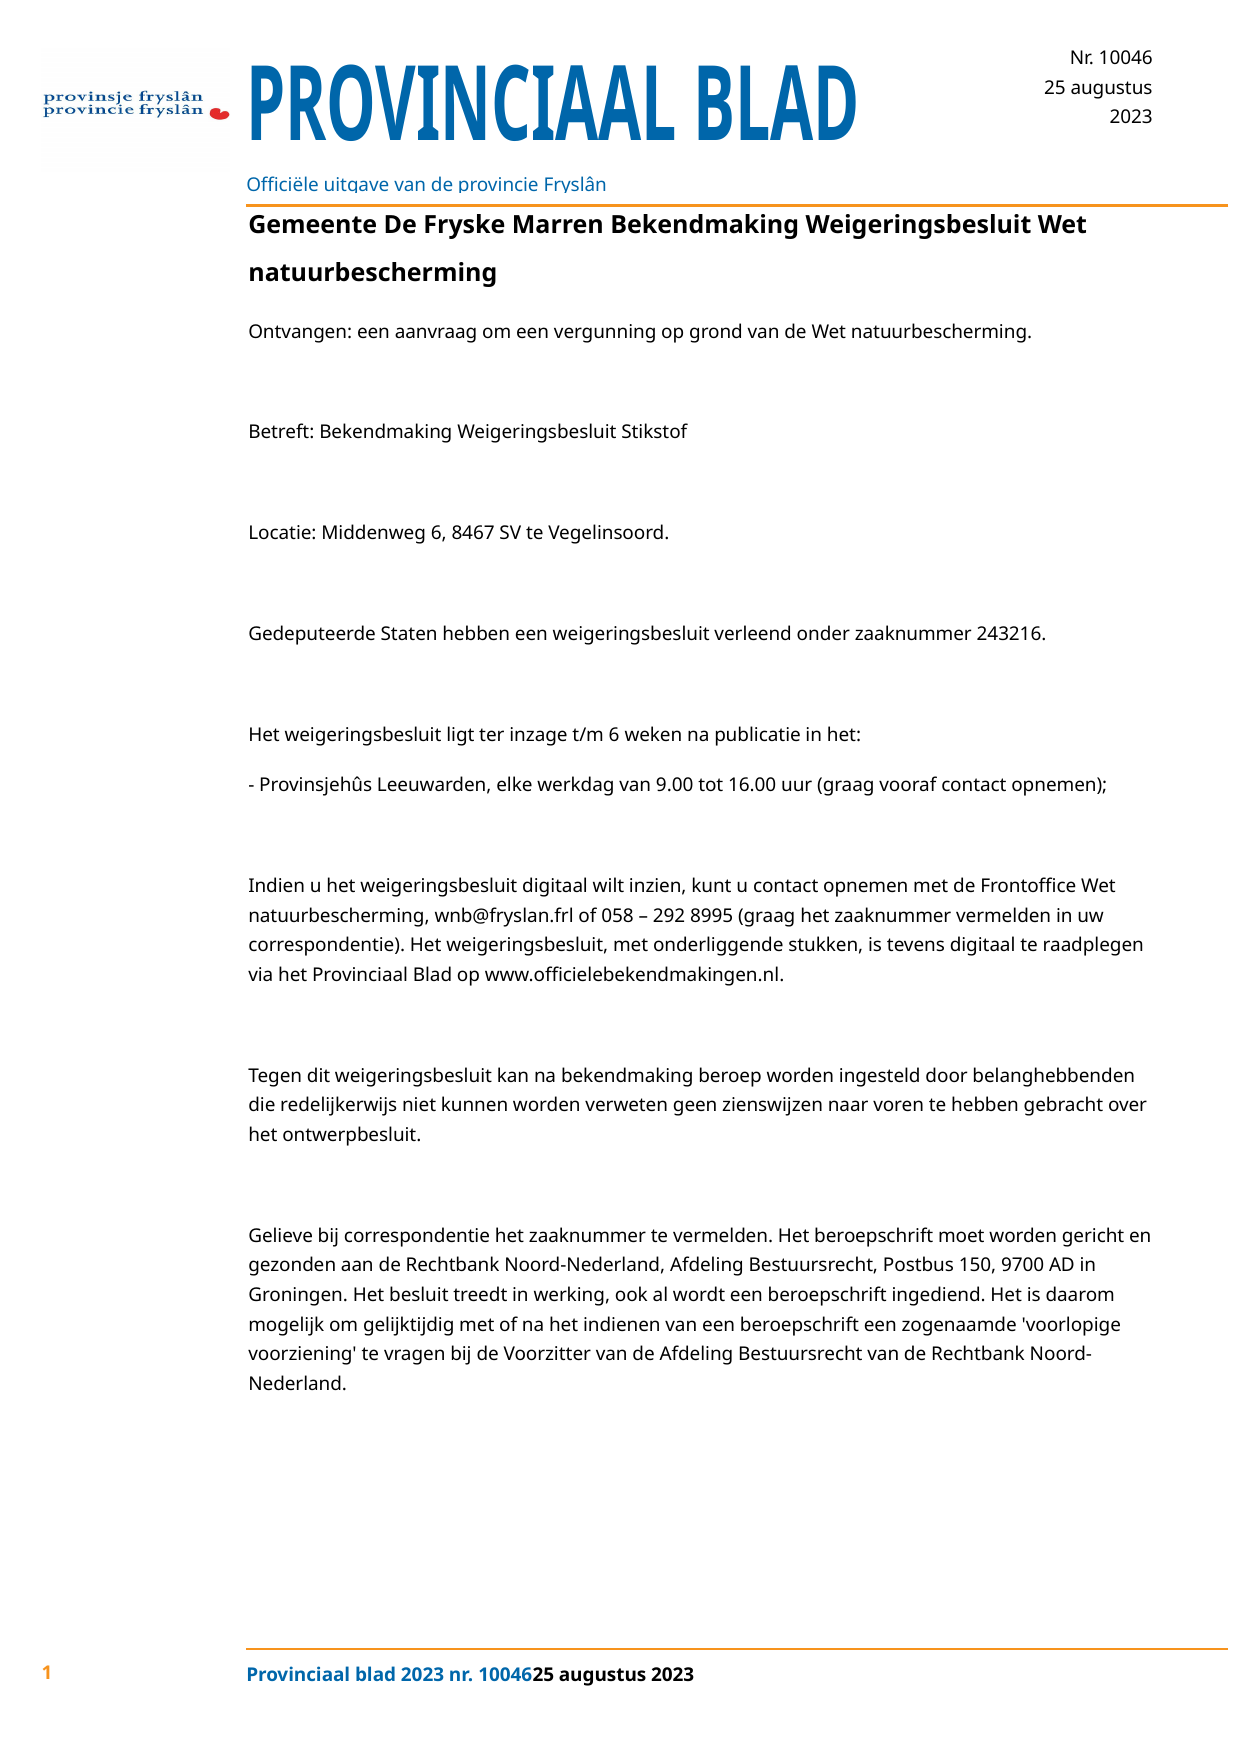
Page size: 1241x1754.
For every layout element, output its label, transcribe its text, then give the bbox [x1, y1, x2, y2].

text Betreft: Bekendmaking Weigeringsbesluit Stikstof [248, 419, 1152, 444]
text Gedeputeerde Staten hebben een weigeringsbesluit verleend onder zaaknummer 243216. [248, 620, 1152, 646]
text Het weigeringsbesluit ligt ter inzage t/m 6 weken na publicatie in het: [248, 721, 1152, 747]
picture [41, 47, 231, 172]
text - Provinsjehûs Leeuwarden, elke werkdag van 9.00 tot 16.00 uur (graag vooraf contact opnemen); [248, 772, 1152, 797]
text Gelieve bij correspondentie het zaaknummer te vermelden. Het beroepschrift moet worden gericht en gezonden aan de Rechtbank Noord-Nederland, Afdeling Bestuursrecht, Postbus 150, 9700 AD in Groningen. Het besluit treedt in werking, ook al wordt een beroepschrift ingediend. Het is daarom mogelijk om gelijktijdig met of na het indienen van een beroepschrift een zogenaamde 'voorlopige voorziening' te vragen bij de Voorzitter van de Afdeling Bestuursrecht van de Rechtbank Noord-Nederland. [248, 1222, 1152, 1396]
text Gemeente De Fryske Marren Bekendmaking Weigeringsbesluit Wet natuurbescherming [248, 207, 1152, 288]
text Tegen dit weigeringsbesluit kan na bekendmaking beroep worden ingesteld door belanghebbenden die redelijkerwijs niet kunnen worden verweten geen zienswijzen naar voren te hebben gebracht over het ontwerpbesluit. [248, 1062, 1152, 1147]
text Indien u het weigeringsbesluit digitaal wilt inzien, kunt u contact opnemen met de Frontoffice Wet natuurbescherming, wnb@fryslan.frl of 058 – 292 8995 (graag het zaaknummer vermelden in uw correspondentie). Het weigeringsbesluit, met onderliggende stukken, is tevens digitaal te raadplegen via het Provinciaal Blad op www.officielebekendmakingen.nl. [248, 872, 1152, 987]
text Locatie: Middenweg 6, 8467 SV te Vegelinsoord. [248, 519, 1152, 545]
text Ontvangen: een aanvraag om een vergunning op grond van de Wet natuurbescherming. [248, 318, 1152, 344]
